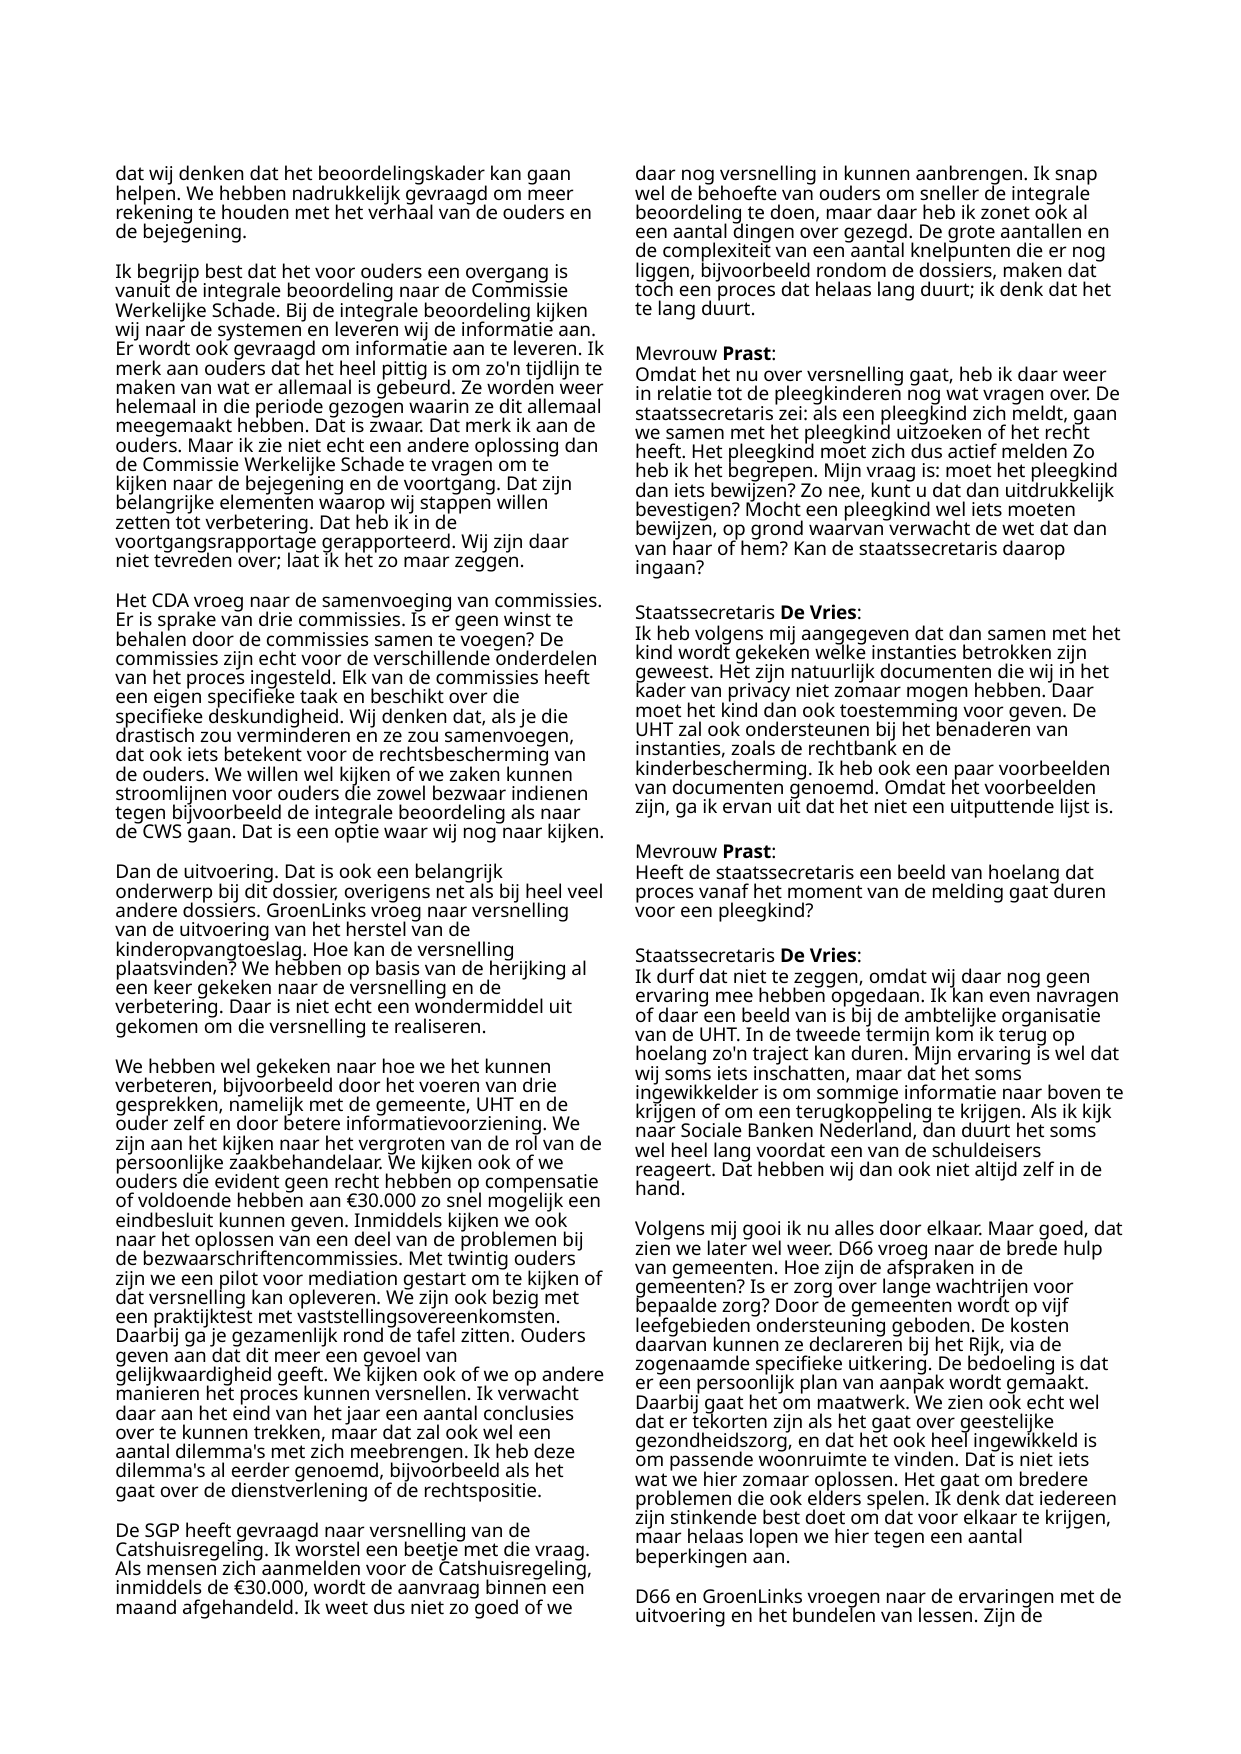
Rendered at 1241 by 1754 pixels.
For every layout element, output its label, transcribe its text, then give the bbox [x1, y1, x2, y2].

text Heeft de staatssecretaris een beeld van hoelang dat proces vanaf het moment van de melding gaat duren voor een pleegkind? [635, 864, 1125, 922]
text Staatssecretaris De Vries: [635, 942, 1125, 968]
text daar nog versnelling in kunnen aanbrengen. Ik snap wel de behoefte van ouders om sneller de integrale beoordeling te doen, maar daar heb ik zonet ook al een aantal dingen over gezegd. De grote aantallen en de complexiteit van een aantal knelpunten die er nog liggen, bijvoorbeeld rondom de dossiers, maken dat toch een proces dat helaas lang duurt; ik denk dat het te lang duurt. [635, 165, 1125, 319]
text We hebben wel gekeken naar hoe we het kunnen verbeteren, bijvoorbeeld door het voeren van drie gesprekken, namelijk met de gemeente, UHT en de ouder zelf en door betere informatievoorziening. We zijn aan het kijken naar het vergroten van de rol van de persoonlijke zaakbehandelaar. We kijken ook of we ouders die evident geen recht hebben op compensatie of voldoende hebben aan €30.000 zo snel mogelijk een eindbesluit kunnen geven. Inmiddels kijken we ook naar het oplossen van een deel van de problemen bij de bezwaarschriftencommissies. Met twintig ouders zijn we een pilot voor mediation gestart om te kijken of dat versnelling kan opleveren. We zijn ook bezig met een praktijktest met vaststellingsovereenkomsten. Daarbij ga je gezamenlijk rond de tafel zitten. Ouders geven aan dat dit meer een gevoel van gelijkwaardigheid geeft. We kijken ook of we op andere manieren het proces kunnen versnellen. Ik verwacht daar aan het eind van het jaar een aantal conclusies over te kunnen trekken, maar dat zal ook wel een aantal dilemma's met zich meebrengen. Ik heb deze dilemma's al eerder genoemd, bijvoorbeeld als het gaat over de dienstverlening of de rechtspositie. [115, 1058, 605, 1501]
text Mevrouw Prast: [635, 340, 1125, 366]
text D66 en GroenLinks vroegen naar de ervaringen met de uitvoering en het bundelen van lessen. Zijn de [635, 1588, 1125, 1626]
text Ik durf dat niet te zeggen, omdat wij daar nog geen ervaring mee hebben opgedaan. Ik kan even navragen of daar een beeld van is bij de ambtelijke organisatie van de UHT. In de tweede termijn kom ik terug op hoelang zo'n traject kan duren. Mijn ervaring is wel dat wij soms iets inschatten, maar dat het soms ingewikkelder is om sommige informatie naar boven te krijgen of om een terugkoppeling te krijgen. Als ik kijk naar Sociale Banken Nederland, dan duurt het soms wel heel lang voordat een van de schuldeisers reageert. Dat hebben wij dan ook niet altijd zelf in de hand. [635, 968, 1125, 1199]
text Het CDA vroeg naar de samenvoeging van commissies. Er is sprake van drie commissies. Is er geen winst te behalen door de commissies samen te voegen? De commissies zijn echt voor de verschillende onderdelen van het proces ingesteld. Elk van de commissies heeft een eigen specifieke taak en beschikt over die specifieke deskundigheid. Wij denken dat, als je die drastisch zou verminderen en ze zou samenvoegen, dat ook iets betekent voor de rechtsbescherming van de ouders. We willen wel kijken of we zaken kunnen stroomlijnen voor ouders die zowel bezwaar indienen tegen bijvoorbeeld de integrale beoordeling als naar de CWS gaan. Dat is een optie waar wij nog naar kijken. [115, 592, 605, 843]
text Ik heb volgens mij aangegeven dat dan samen met het kind wordt gekeken welke instanties betrokken zijn geweest. Het zijn natuurlijk documenten die wij in het kader van privacy niet zomaar mogen hebben. Daar moet het kind dan ook toestemming voor geven. De UHT zal ook ondersteunen bij het benaderen van instanties, zoals de rechtbank en de kinderbescherming. Ik heb ook een paar voorbeelden van documenten genoemd. Omdat het voorbeelden zijn, ga ik ervan uit dat het niet een uitputtende lijst is. [635, 624, 1125, 817]
text dat wij denken dat het beoordelingskader kan gaan helpen. We hebben nadrukkelijk gevraagd om meer rekening te houden met het verhaal van de ouders en de bejegening. [115, 165, 605, 242]
text Dan de uitvoering. Dat is ook een belangrijk onderwerp bij dit dossier, overigens net als bij heel veel andere dossiers. GroenLinks vroeg naar versnelling van de uitvoering van het herstel van de kinderopvangtoeslag. Hoe kan de versnelling plaatsvinden? We hebben op basis van de herijking al een keer gekeken naar de versnelling en de verbetering. Daar is niet echt een wondermiddel uit gekomen om die versnelling te realiseren. [115, 863, 605, 1037]
text Volgens mij gooi ik nu alles door elkaar. Maar goed, dat zien we later wel weer. D66 vroeg naar de brede hulp van gemeenten. Hoe zijn de afspraken in de gemeenten? Is er zorg over lange wachtrijen voor bepaalde zorg? Door de gemeenten wordt op vijf leefgebieden ondersteuning geboden. De kosten daarvan kunnen ze declareren bij het Rijk, via de zogenaamde specifieke uitkering. De bedoeling is dat er een persoonlijk plan van aanpak wordt gemaakt. Daarbij gaat het om maatwerk. We zien ook echt wel dat er tekorten zijn als het gaat over geestelijke gezondheidszorg, en dat het ook heel ingewikkeld is om passende woonruimte te vinden. Dat is niet iets wat we hier zomaar oplossen. Het gaat om bredere problemen die ook elders spelen. Ik denk dat iedereen zijn stinkende best doet om dat voor elkaar te krijgen, maar helaas lopen we hier tegen een aantal beperkingen aan. [635, 1220, 1125, 1567]
text Ik begrijp best dat het voor ouders een overgang is vanuit de integrale beoordeling naar de Commissie Werkelijke Schade. Bij de integrale beoordeling kijken wij naar de systemen en leveren wij de informatie aan. Er wordt ook gevraagd om informatie aan te leveren. Ik merk aan ouders dat het heel pittig is om zo'n tijdlijn te maken van wat er allemaal is gebeurd. Ze worden weer helemaal in die periode gezogen waarin ze dit allemaal meegemaakt hebben. Dat is zwaar. Dat merk ik aan de ouders. Maar ik zie niet echt een andere oplossing dan de Commissie Werkelijke Schade te vragen om te kijken naar de bejegening en de voortgang. Dat zijn belangrijke elementen waarop wij stappen willen zetten tot verbetering. Dat heb ik in de voortgangsrapportage gerapporteerd. Wij zijn daar niet tevreden over; laat ik het zo maar zeggen. [115, 263, 605, 571]
text Staatssecretaris De Vries: [635, 599, 1125, 624]
text De SGP heeft gevraagd naar versnelling van de Catshuisregeling. Ik worstel een beetje met die vraag. Als mensen zich aanmelden voor de Catshuisregeling, inmiddels de €30.000, wordt de aanvraag binnen een maand afgehandeld. Ik weet dus niet zo goed of we [115, 1522, 605, 1618]
text Mevrouw Prast: [635, 838, 1125, 864]
text Omdat het nu over versnelling gaat, heb ik daar weer in relatie tot de pleegkinderen nog wat vragen over. De staatssecretaris zei: als een pleegkind zich meldt, gaan we samen met het pleegkind uitzoeken of het recht heeft. Het pleegkind moet zich dus actief melden Zo heb ik het begrepen. Mijn vraag is: moet het pleegkind dan iets bewijzen? Zo nee, kunt u dat dan uitdrukkelijk bevestigen? Mocht een pleegkind wel iets moeten bewijzen, op grond waarvan verwacht de wet dat dan van haar of hem? Kan de staatssecretaris daarop ingaan? [635, 366, 1125, 578]
